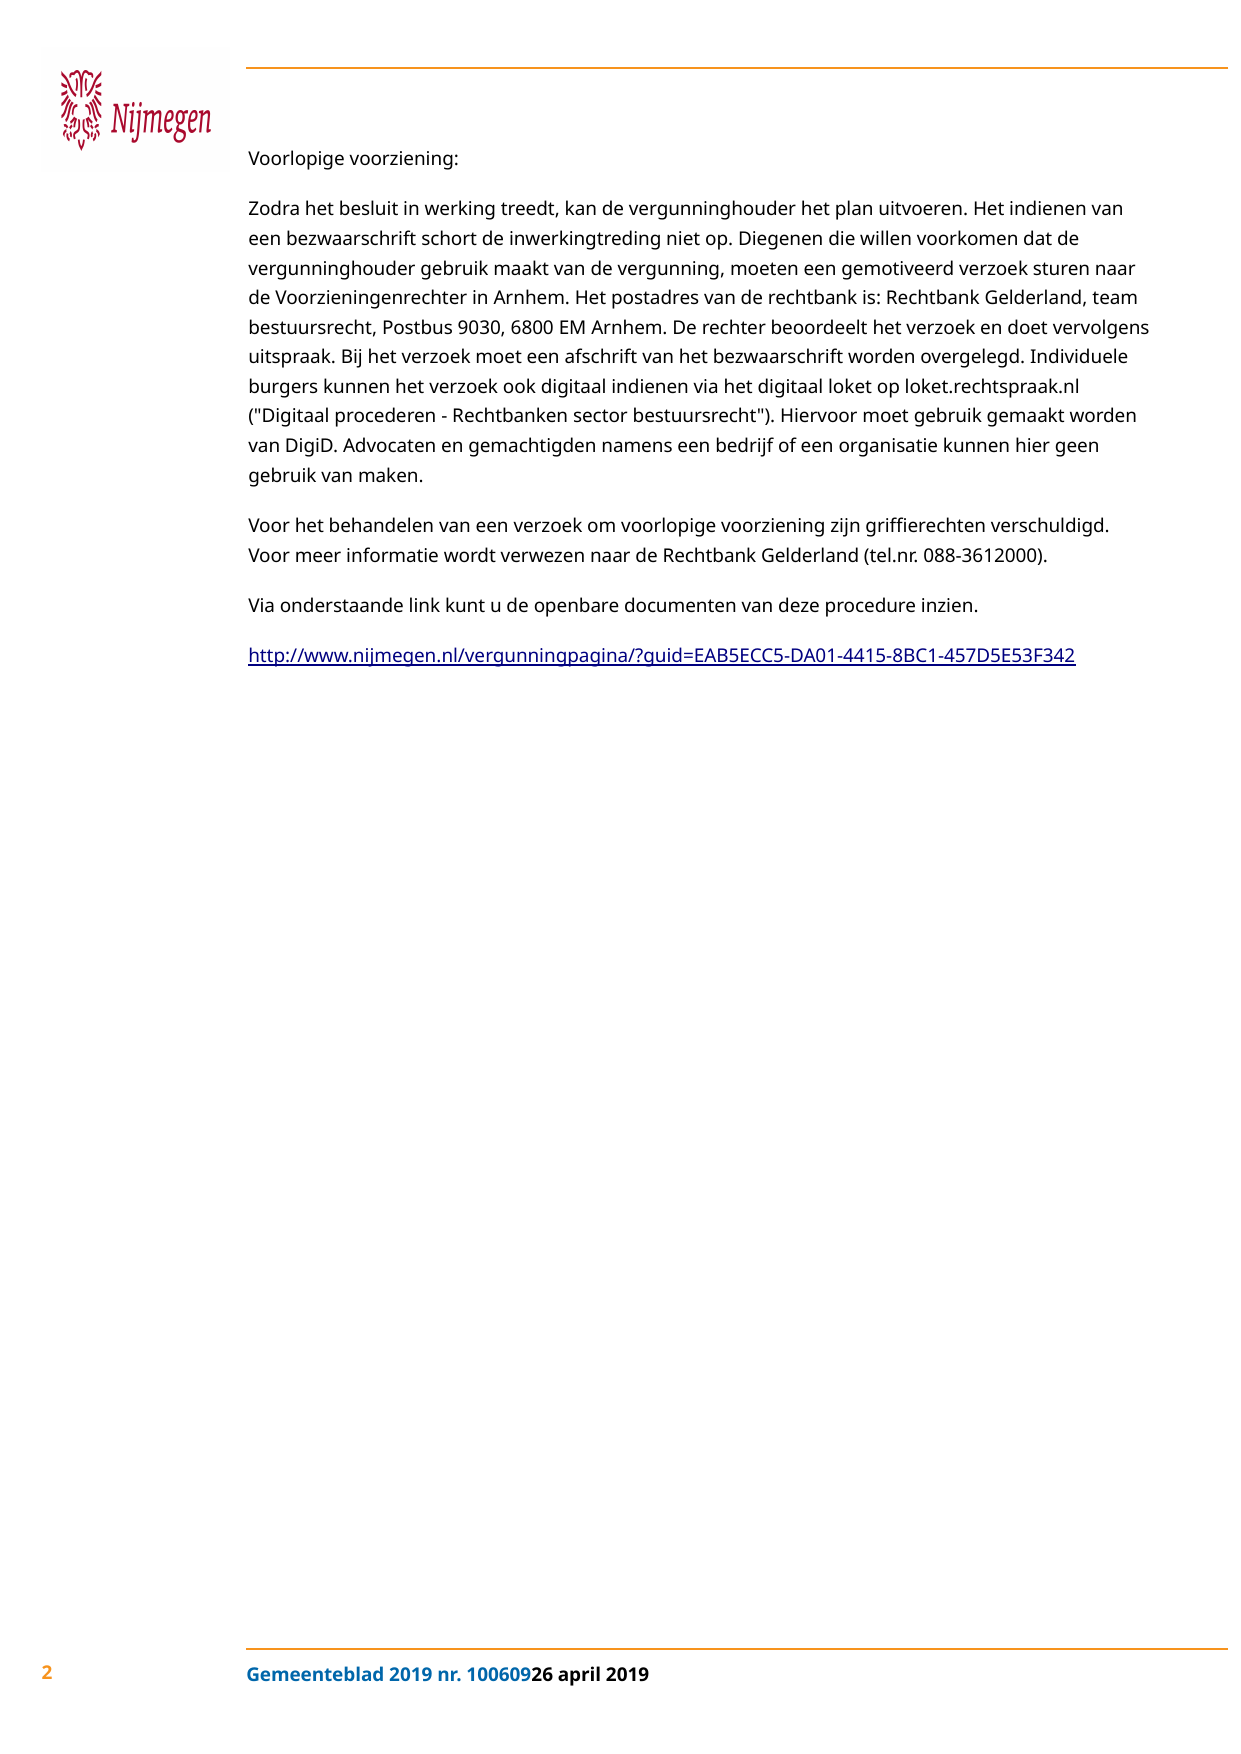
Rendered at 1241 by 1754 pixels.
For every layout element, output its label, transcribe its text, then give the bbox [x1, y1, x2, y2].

picture [41, 47, 231, 172]
text Via onderstaande link kunt u de openbare documenten van deze procedure inzien. [248, 592, 1152, 618]
text Voor het behandelen van een verzoek om voorlopige voorziening zijn griffierechten verschuldigd. Voor meer informatie wordt verwezen naar de Rechtbank Gelderland (tel.nr. 088-3612000). [248, 512, 1152, 568]
text Voorlopige voorziening: [248, 145, 1152, 171]
text Zodra het besluit in werking treedt, kan de vergunninghouder het plan uitvoeren. Het indienen van een bezwaarschrift schort de inwerkingtreding niet op. Diegenen die willen voorkomen dat de vergunninghouder gebruik maakt van de vergunning, moeten een gemotiveerd verzoek sturen naar de Voorzieningenrechter in Arnhem. Het postadres van de rechtbank is: Rechtbank Gelderland, team bestuursrecht, Postbus 9030, 6800 EM Arnhem. De rechter beoordeelt het verzoek en doet vervolgens uitspraak. Bij het verzoek moet een afschrift van het bezwaarschrift worden overgelegd. Individuele burgers kunnen het verzoek ook digitaal indienen via het digitaal loket op loket.rechtspraak.nl ("Digitaal procederen - Rechtbanken sector bestuursrecht"). Hiervoor moet gebruik gemaakt worden van DigiD. Advocaten en gemachtigden namens een bedrijf of een organisatie kunnen hier geen gebruik van maken. [248, 196, 1152, 488]
text http://www.nijmegen.nl/vergunningpagina/?guid=EAB5ECC5-DA01-4415-8BC1-457D5E53F342 [248, 643, 1152, 668]
